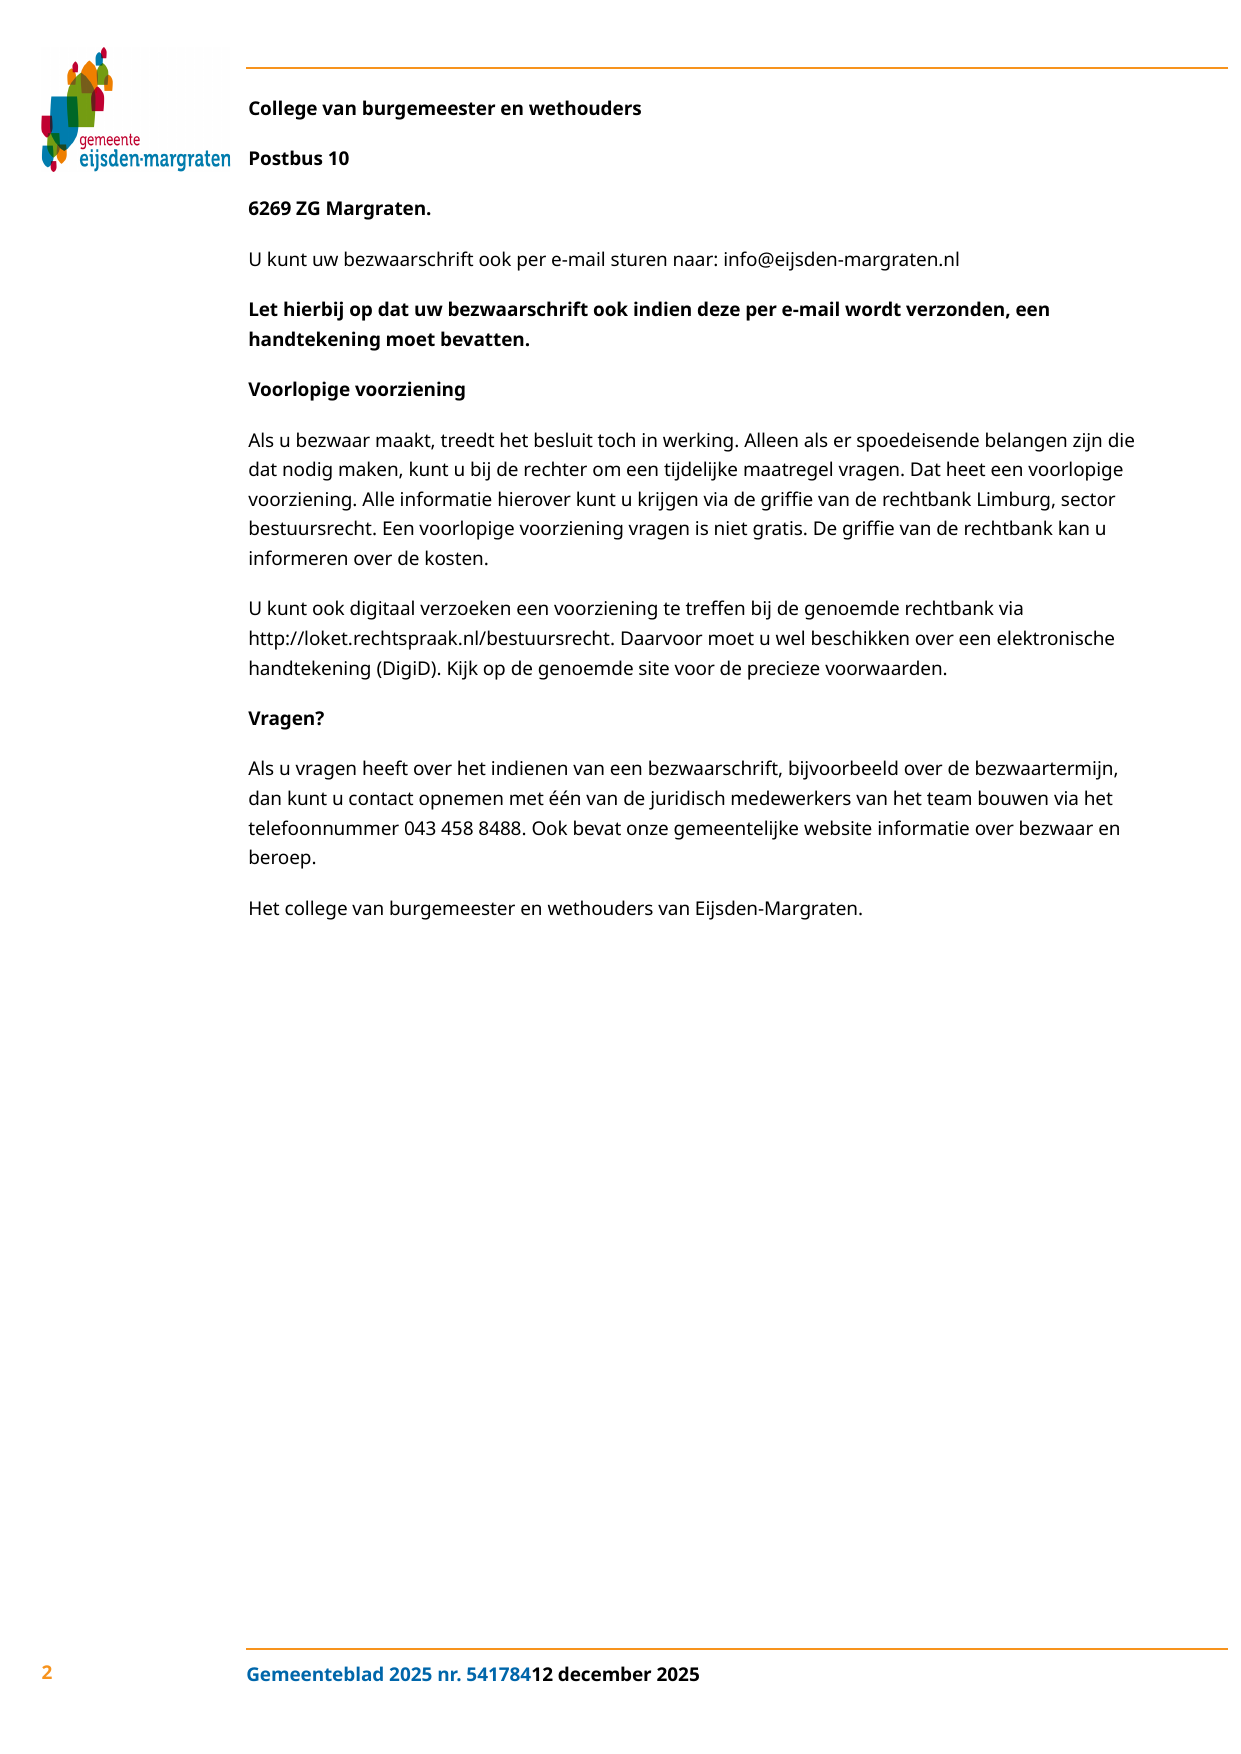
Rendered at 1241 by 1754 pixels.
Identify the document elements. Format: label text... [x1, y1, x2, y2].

text 6269 ZG Margraten. [248, 196, 1152, 221]
text Als u bezwaar maakt, treedt het besluit toch in werking. Alleen als er spoedeisende belangen zijn die dat nodig maken, kunt u bij de rechter om een tijdelijke maatregel vragen. Dat heet een voorlopige voorziening. Alle informatie hierover kunt u krijgen via de griffie van de rechtbank Limburg, sector bestuursrecht. Een voorlopige voorziening vragen is niet gratis. De griffie van de rechtbank kan u informeren over de kosten. [248, 427, 1152, 571]
text Voorlopige voorziening [248, 376, 1152, 402]
text Let hierbij op dat uw bezwaarschrift ook indien deze per e-mail wordt verzonden, een handtekening moet bevatten. [248, 296, 1152, 352]
text Vragen? [248, 705, 1152, 731]
text U kunt ook digitaal verzoeken een voorziening te treffen bij de genoemde rechtbank via http://loket.rechtspraak.nl/bestuursrecht. Daarvoor moet u wel beschikken over een elektronische handtekening (DigiD). Kijk op de genoemde site voor de precieze voorwaarden. [248, 596, 1152, 681]
text Het college van burgemeester en wethouders van Eijsden-Margraten. [248, 895, 1152, 921]
picture [41, 47, 231, 172]
text Postbus 10 [248, 145, 1152, 171]
text U kunt uw bezwaarschrift ook per e-mail sturen naar: info@eijsden-margraten.nl [248, 246, 1152, 272]
text College van burgemeester en wethouders [248, 95, 1152, 121]
text Als u vragen heeft over het indienen van een bezwaarschrift, bijvoorbeeld over de bezwaartermijn, dan kunt u contact opnemen met één van de juridisch medewerkers van het team bouwen via het telefoonnummer 043 458 8488. Ook bevat onze gemeentelijke website informatie over bezwaar en beroep. [248, 756, 1152, 870]
